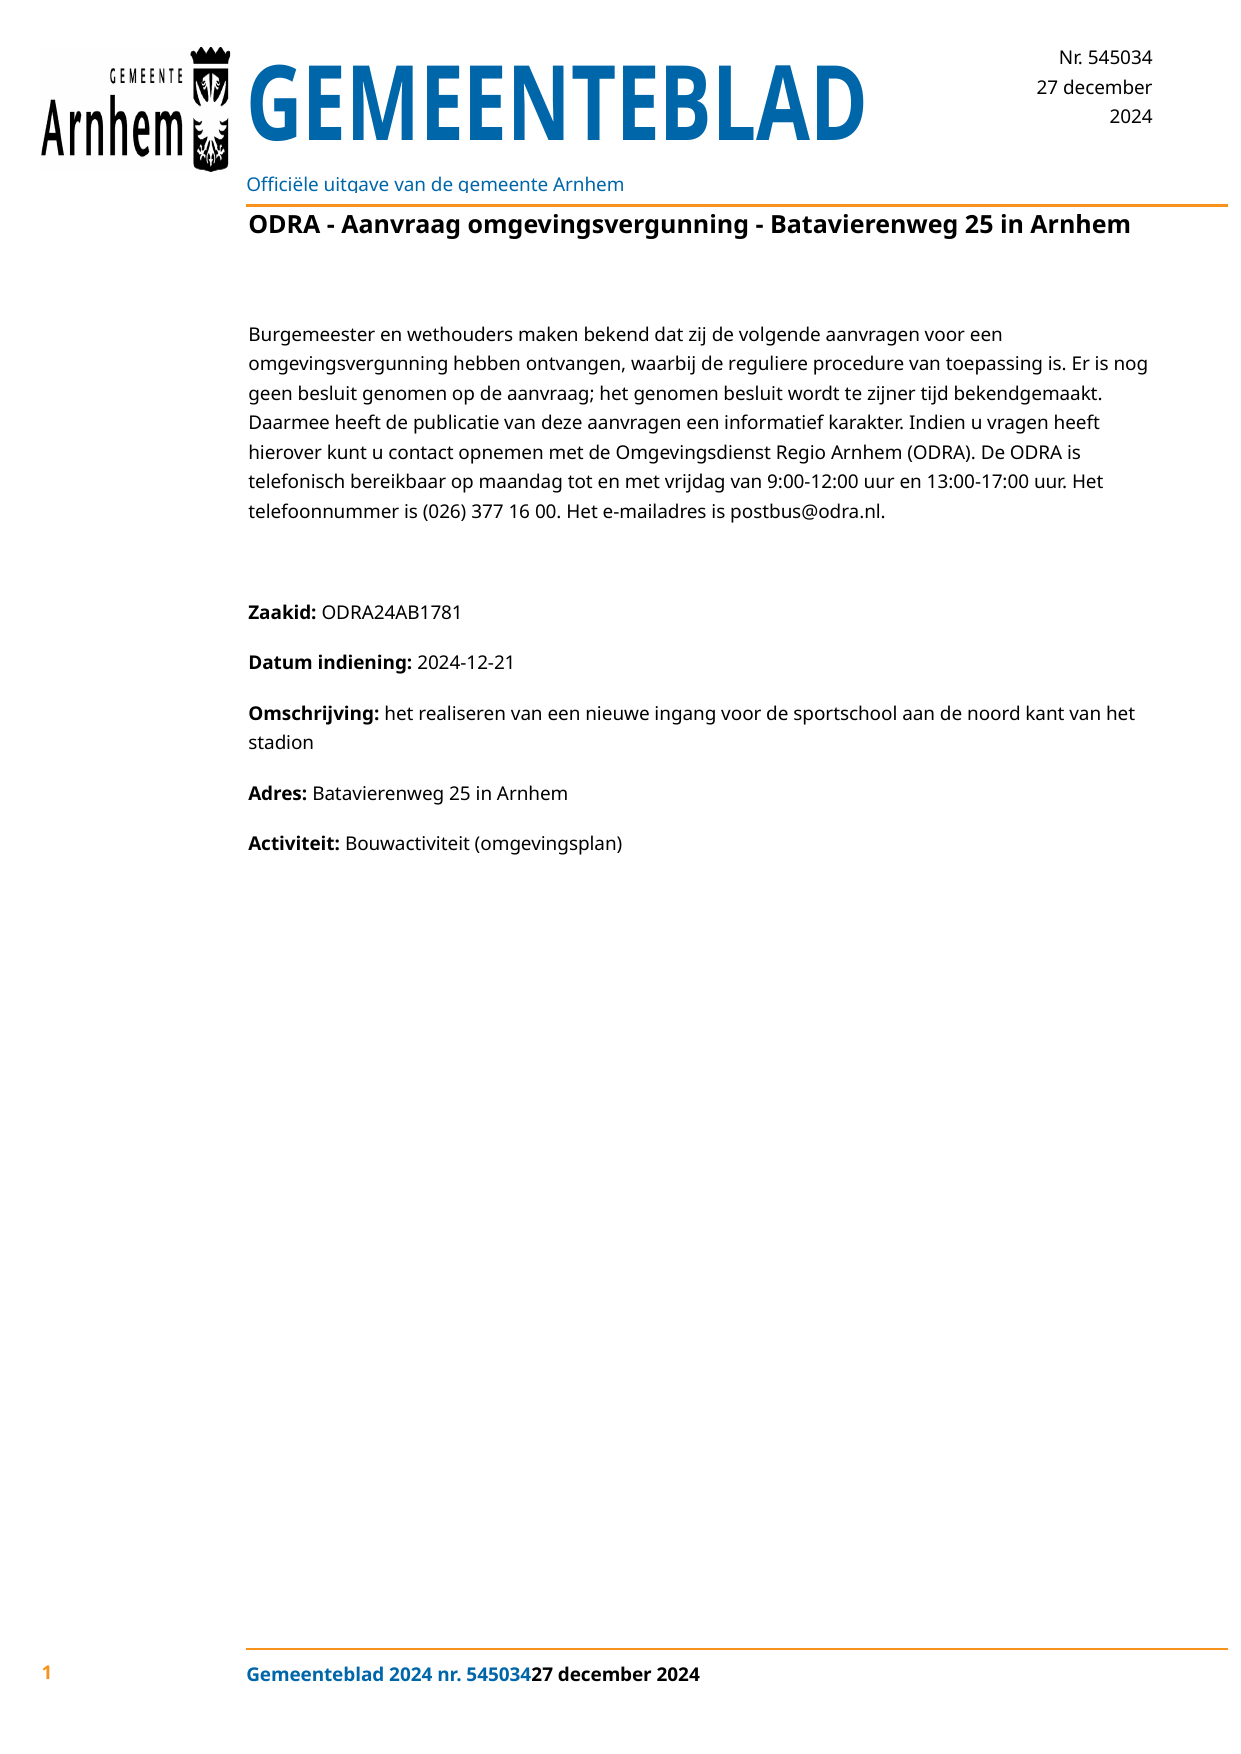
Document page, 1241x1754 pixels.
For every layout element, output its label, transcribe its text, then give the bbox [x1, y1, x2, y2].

text Datum indiening: 2024-12-21 [248, 649, 1152, 675]
text Zaakid: ODRA24AB1781 [248, 599, 1152, 625]
text Adres: Batavierenweg 25 in Arnhem [248, 780, 1152, 806]
picture [41, 47, 231, 172]
text Burgemeester en wethouders maken bekend dat zij de volgende aanvragen voor een omgevingsvergunning hebben ontvangen, waarbij de reguliere procedure van toepassing is. Er is nog geen besluit genomen op de aanvraag; het genomen besluit wordt te zijner tijd bekendgemaakt. Daarmee heeft de publicatie van deze aanvragen een informatief karakter. Indien u vragen heeft hierover kunt u contact opnemen met de Omgevingsdienst Regio Arnhem (ODRA). De ODRA is telefonisch bereikbaar op maandag tot en met vrijdag van 9:00-12:00 uur en 13:00-17:00 uur. Het telefoonnummer is (026) 377 16 00. Het e-mailadres is postbus@odra.nl. [248, 321, 1152, 524]
text Activiteit: Bouwactiviteit (omgevingsplan) [248, 830, 1152, 856]
text ODRA - Aanvraag omgevingsvergunning - Batavierenweg 25 in Arnhem [248, 207, 1152, 241]
text Omschrijving: het realiseren van een nieuwe ingang voor de sportschool aan de noord kant van het stadion [248, 700, 1152, 755]
